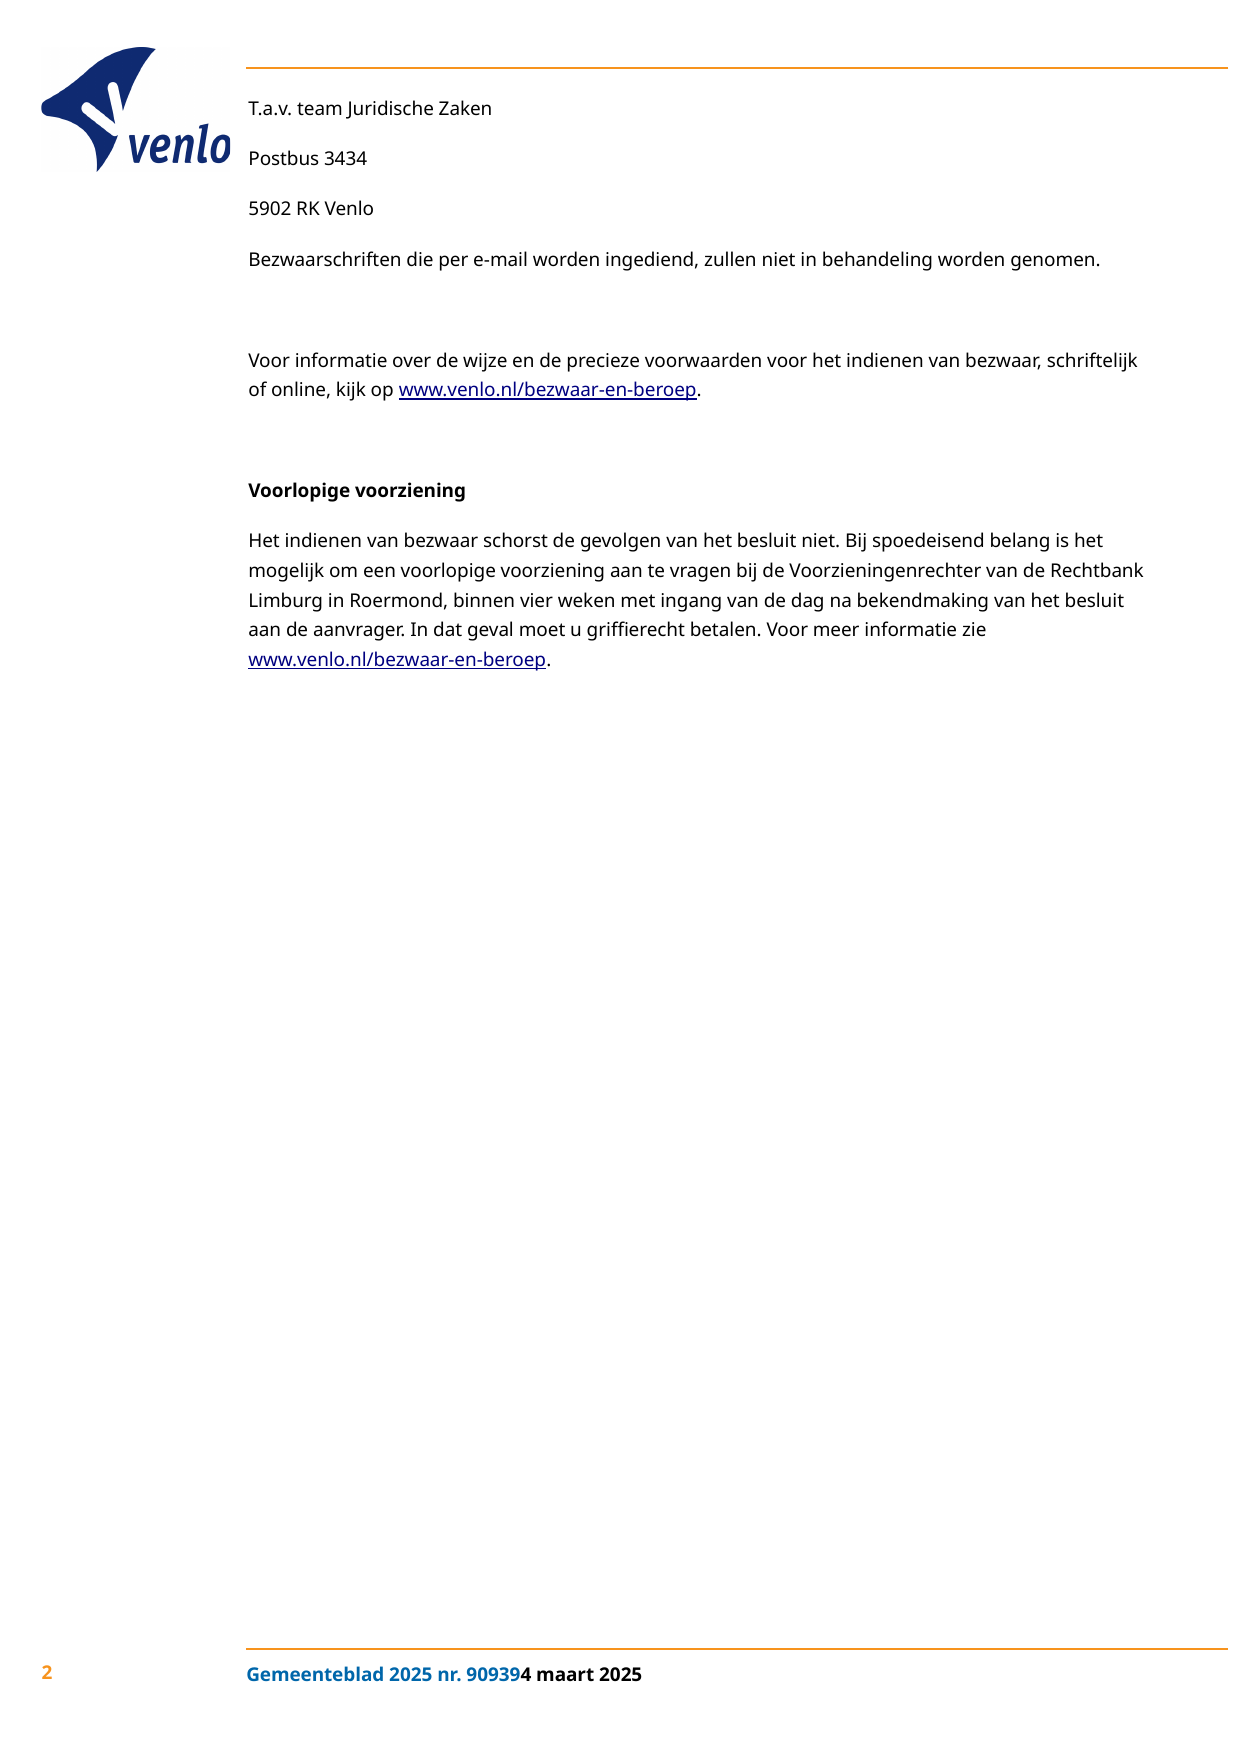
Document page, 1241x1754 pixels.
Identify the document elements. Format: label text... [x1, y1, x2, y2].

text Postbus 3434 [248, 145, 1152, 171]
picture [41, 47, 231, 172]
text Het indienen van bezwaar schorst de gevolgen van het besluit niet. Bij spoedeisend belang is het mogelijk om een voorlopige voorziening aan te vragen bij de Voorzieningenrechter van de Rechtbank Limburg in Roermond, binnen vier weken met ingang van de dag na bekendmaking van het besluit aan de aanvrager. In dat geval moet u griffierecht betalen. Voor meer informatie zie www.venlo.nl/bezwaar-en-beroep. [248, 528, 1152, 672]
text Voorlopige voorziening [248, 477, 1152, 503]
text Voor informatie over de wijze en de precieze voorwaarden voor het indienen van bezwaar, schriftelijk of online, kijk op www.venlo.nl/bezwaar-en-beroep. [248, 347, 1152, 402]
text T.a.v. team Juridische Zaken [248, 95, 1152, 121]
text 5902 RK Venlo [248, 196, 1152, 221]
text Bezwaarschriften die per e-mail worden ingediend, zullen niet in behandeling worden genomen. [248, 246, 1152, 272]
